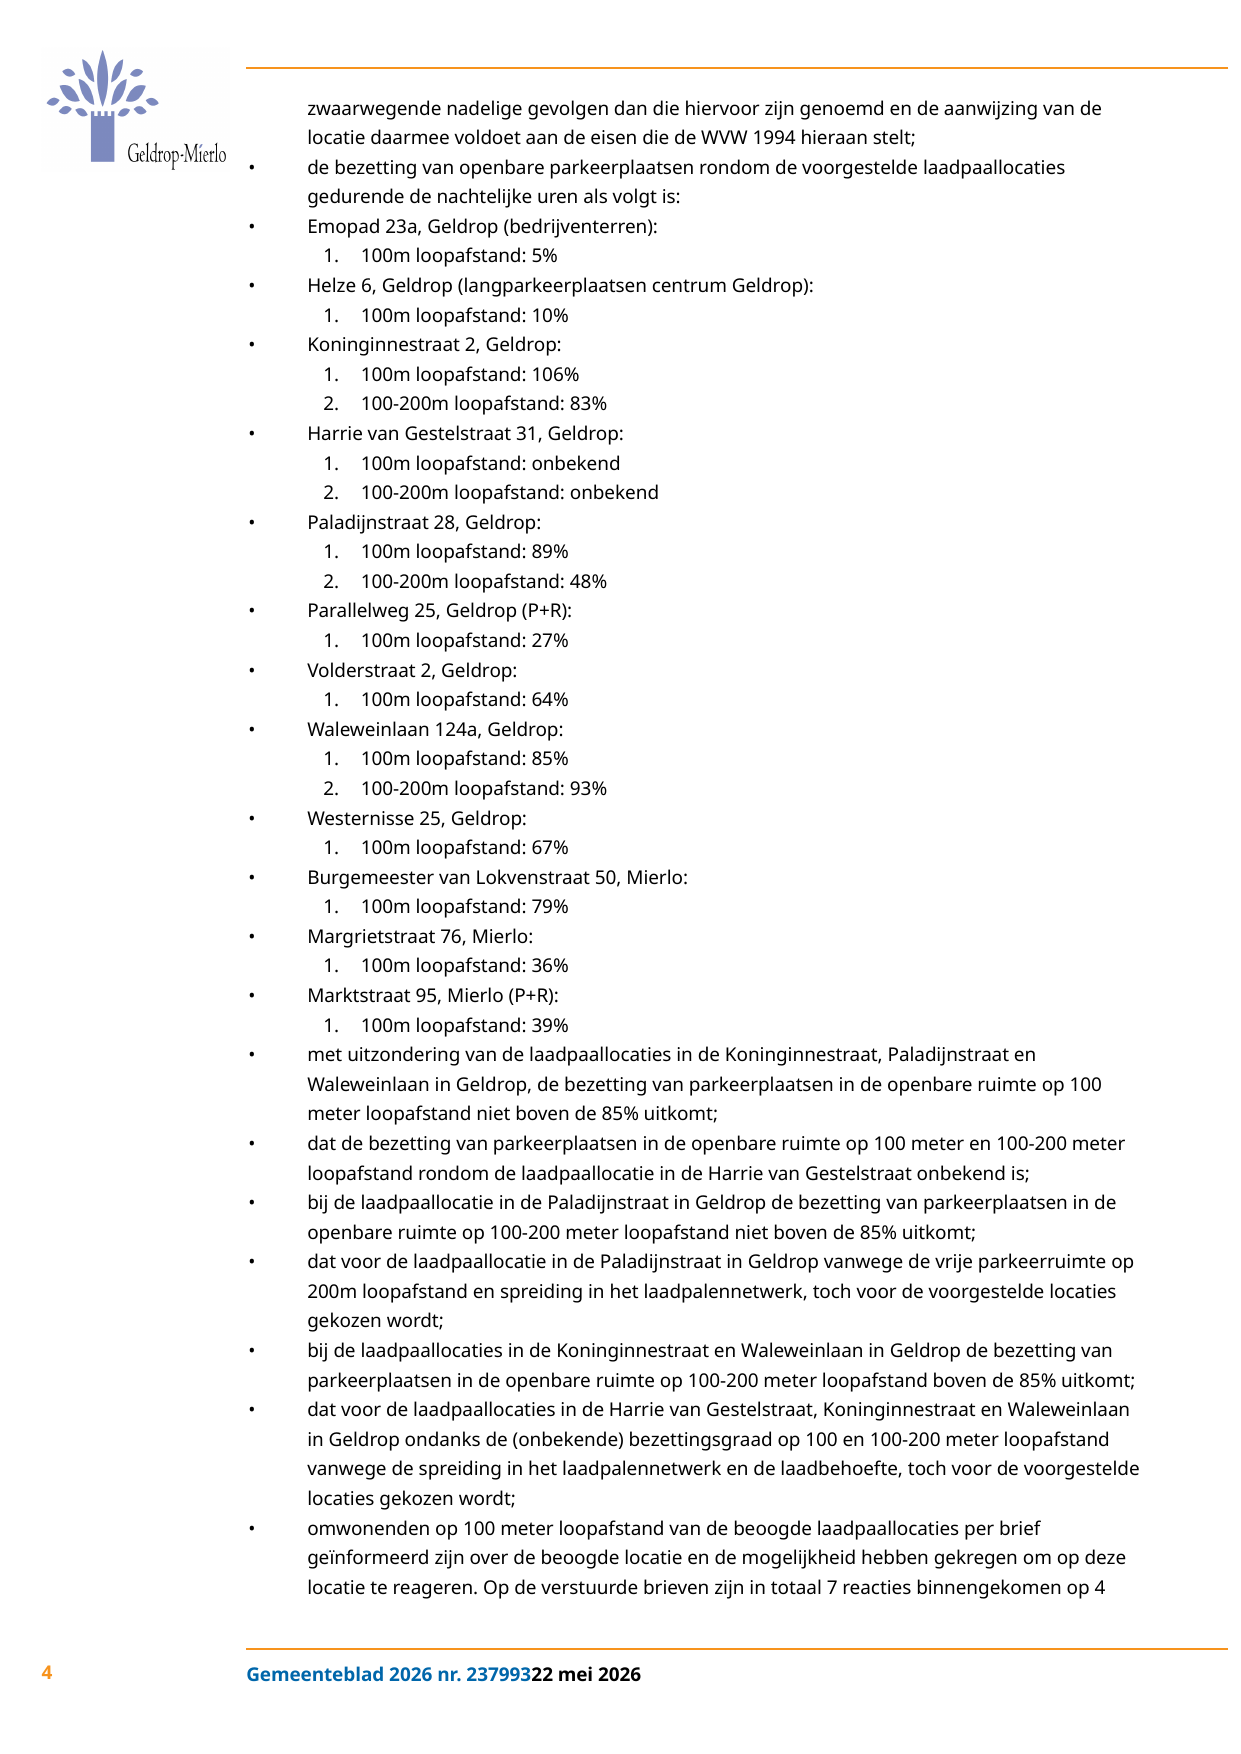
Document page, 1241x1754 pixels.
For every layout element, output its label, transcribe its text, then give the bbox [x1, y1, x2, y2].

list 100m loopafstand: 10% [323, 302, 1152, 328]
list 100m loopafstand: 27% [323, 627, 1152, 653]
list Parallelweg 25, Geldrop (P+R): [248, 598, 1152, 623]
list 100m loopafstand: onbekend [323, 450, 1152, 476]
list met uitzondering van de laadpaallocaties in de Koninginnestraat, Paladijnstraat en Waleweinlaan in Geldrop, de bezetting van parkeerplaatsen in de openbare ruimte op 100 meter loopafstand niet boven de 85% uitkomt; [248, 1041, 1152, 1126]
list Burgemeester van Lokvenstraat 50, Mierlo: [248, 864, 1152, 890]
list 100m loopafstand: 64% [323, 686, 1152, 712]
list zwaarwegende nadelige gevolgen dan die hiervoor zijn genoemd en de aanwijzing van de locatie daarmee voldoet aan de eisen die de WVW 1994 hieraan stelt; [248, 95, 1152, 150]
list 100m loopafstand: 5% [323, 243, 1152, 268]
list Margrietstraat 76, Mierlo: [248, 923, 1152, 949]
list 100m loopafstand: 79% [323, 893, 1152, 919]
list Emopad 23a, Geldrop (bedrijventerren): [248, 213, 1152, 239]
list 100m loopafstand: 39% [323, 1012, 1152, 1038]
list 100m loopafstand: 85% [323, 746, 1152, 771]
list dat voor de laadpaallocaties in de Harrie van Gestelstraat, Koninginnestraat en Waleweinlaan in Geldrop ondanks de (onbekende) bezettingsgraad op 100 en 100-200 meter loopafstand vanwege de spreiding in het laadpalennetwerk en de laadbehoefte, toch voor de voorgestelde locaties gekozen wordt; [248, 1396, 1152, 1511]
list Westernisse 25, Geldrop: [248, 805, 1152, 831]
list dat voor de laadpaallocatie in de Paladijnstraat in Geldrop vanwege de vrije parkeerruimte op 200m loopafstand en spreiding in het laadpalennetwerk, toch voor de voorgestelde locaties gekozen wordt; [248, 1248, 1152, 1333]
list Waleweinlaan 124a, Geldrop: [248, 716, 1152, 742]
picture [41, 47, 231, 172]
list 100m loopafstand: 89% [323, 538, 1152, 564]
list omwonenden op 100 meter loopafstand van de beoogde laadpaallocaties per brief geïnformeerd zijn over de beoogde locatie en de mogelijkheid hebben gekregen om op deze locatie te reageren. Op de verstuurde brieven zijn in totaal 7 reacties binnengekomen op 4 [248, 1515, 1152, 1600]
list Volderstraat 2, Geldrop: [248, 657, 1152, 683]
list 100-200m loopafstand: 83% [323, 391, 1152, 416]
list Harrie van Gestelstraat 31, Geldrop: [248, 420, 1152, 446]
list 100-200m loopafstand: 48% [323, 568, 1152, 594]
list bij de laadpaallocatie in de Paladijnstraat in Geldrop de bezetting van parkeerplaatsen in de openbare ruimte op 100-200 meter loopafstand niet boven de 85% uitkomt; [248, 1189, 1152, 1245]
list 100m loopafstand: 67% [323, 834, 1152, 860]
list de bezetting van openbare parkeerplaatsen rondom de voorgestelde laadpaallocaties gedurende de nachtelijke uren als volgt is: [248, 154, 1152, 209]
list 100m loopafstand: 36% [323, 953, 1152, 978]
list 100-200m loopafstand: onbekend [323, 479, 1152, 505]
list bij de laadpaallocaties in de Koninginnestraat en Waleweinlaan in Geldrop de bezetting van parkeerplaatsen in de openbare ruimte op 100-200 meter loopafstand boven de 85% uitkomt; [248, 1337, 1152, 1393]
list Paladijnstraat 28, Geldrop: [248, 509, 1152, 535]
list 100-200m loopafstand: 93% [323, 775, 1152, 801]
list Helze 6, Geldrop (langparkeerplaatsen centrum Geldrop): [248, 272, 1152, 298]
list dat de bezetting van parkeerplaatsen in de openbare ruimte op 100 meter en 100-200 meter loopafstand rondom de laadpaallocatie in de Harrie van Gestelstraat onbekend is; [248, 1130, 1152, 1186]
list Marktstraat 95, Mierlo (P+R): [248, 982, 1152, 1008]
list 100m loopafstand: 106% [323, 361, 1152, 387]
list Koninginnestraat 2, Geldrop: [248, 331, 1152, 357]
